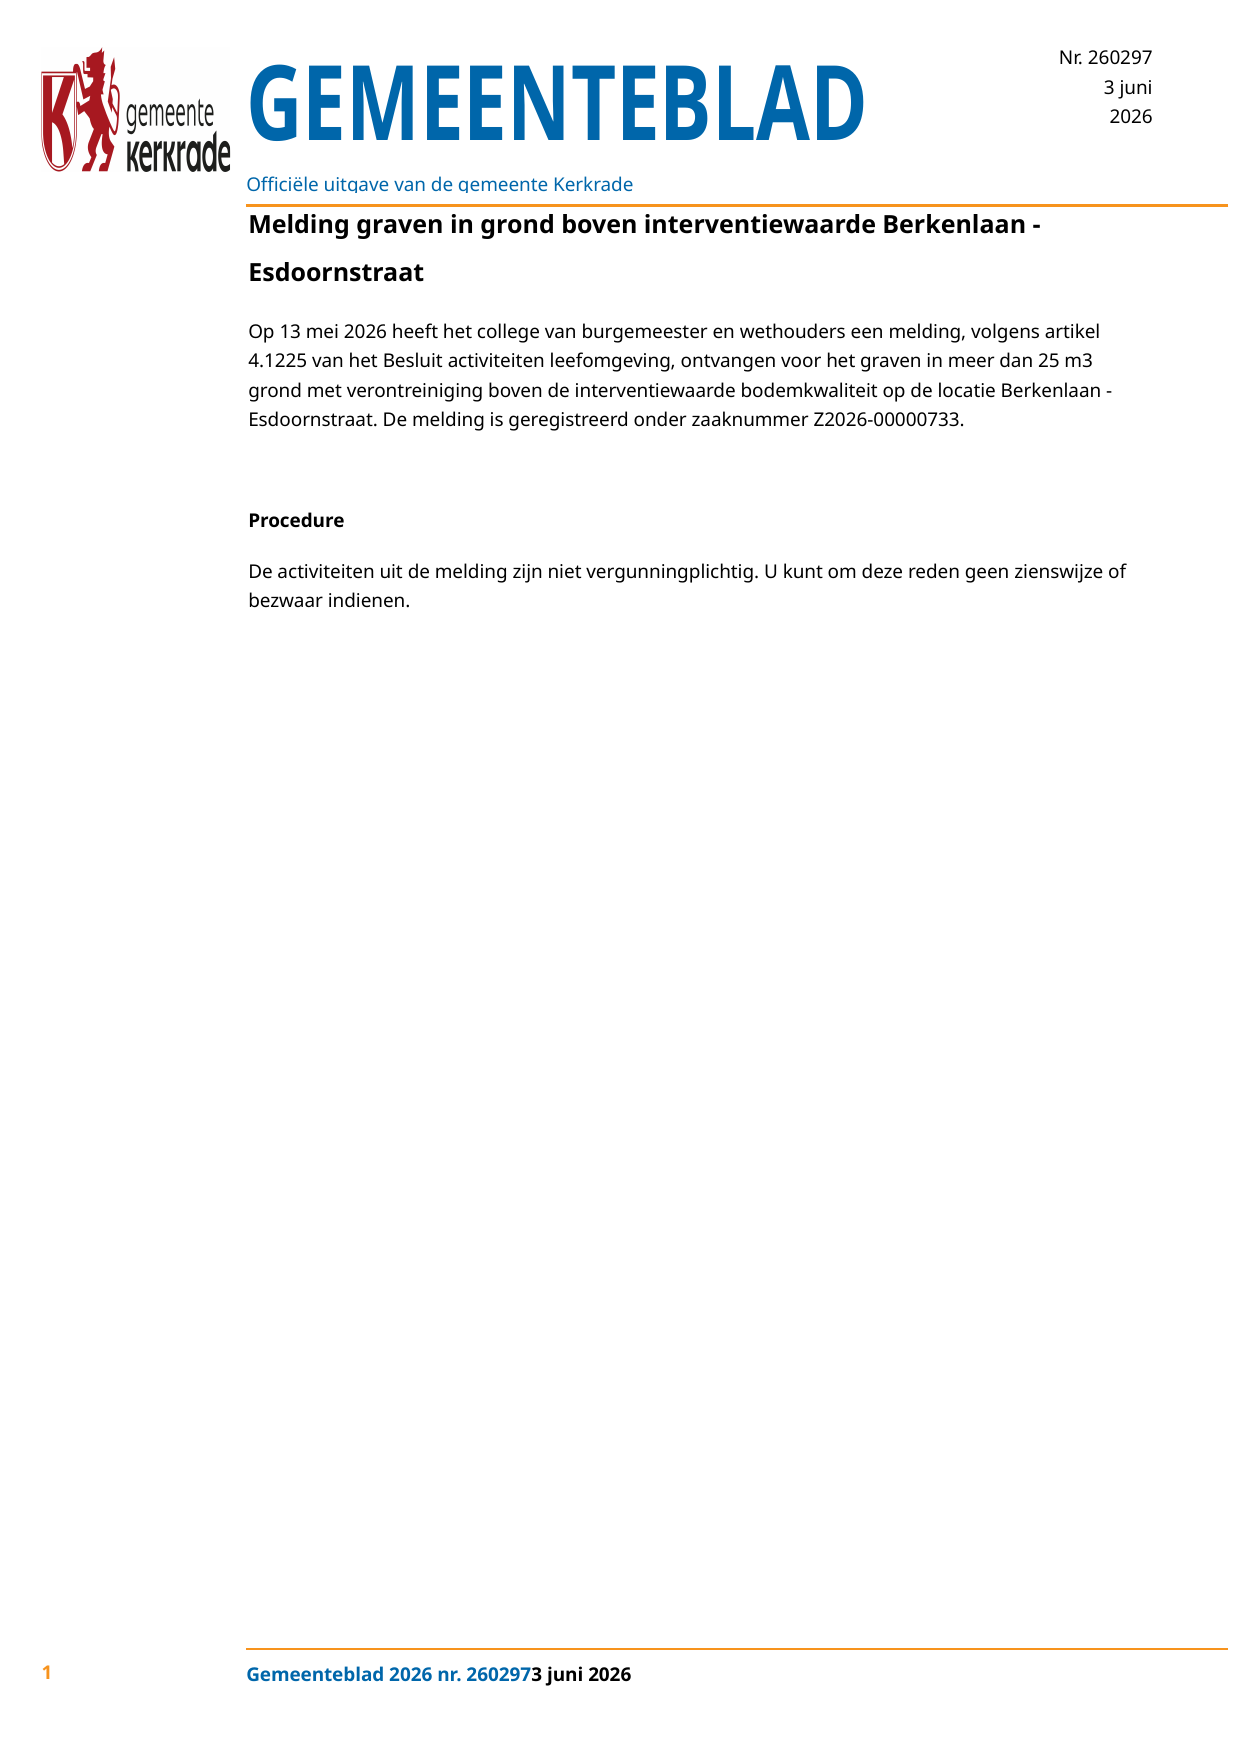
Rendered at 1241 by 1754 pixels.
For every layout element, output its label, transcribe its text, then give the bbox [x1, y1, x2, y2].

text Op 13 mei 2026 heeft het college van burgemeester en wethouders een melding, volgens artikel 4.1225 van het Besluit activiteiten leefomgeving, ontvangen voor het graven in meer dan 25 m3 grond met verontreiniging boven de interventiewaarde bodemkwaliteit op de locatie Berkenlaan - Esdoornstraat. De melding is geregistreerd onder zaaknummer Z2026-00000733. [248, 318, 1152, 432]
text Procedure [248, 507, 1152, 533]
text Melding graven in grond boven interventiewaarde Berkenlaan - Esdoornstraat [248, 207, 1152, 288]
text De activiteiten uit de melding zijn niet vergunningplichtig. U kunt om deze reden geen zienswijze of bezwaar indienen. [248, 558, 1152, 613]
picture [41, 47, 231, 172]
